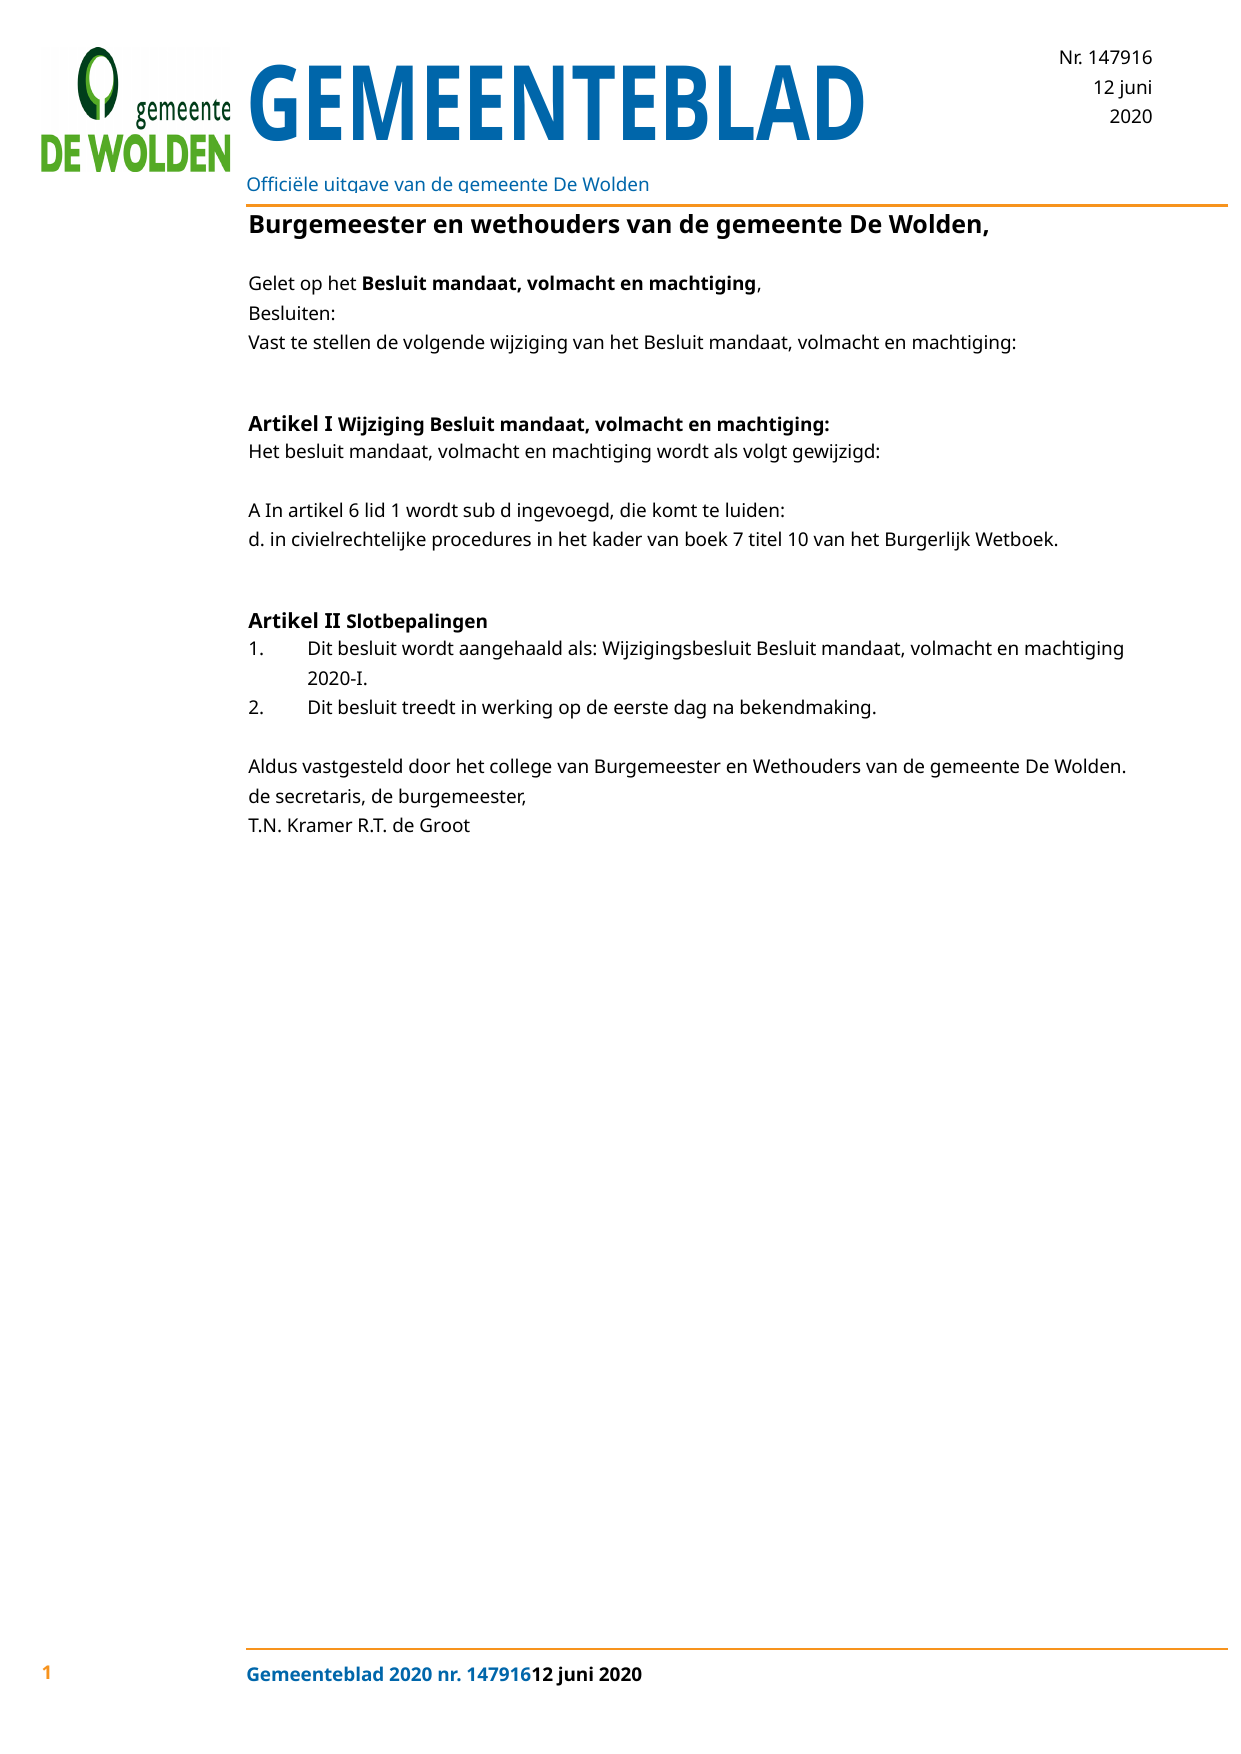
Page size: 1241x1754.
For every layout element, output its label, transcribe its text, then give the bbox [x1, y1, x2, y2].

list Dit besluit wordt aangehaald als: Wijzigingsbesluit Besluit mandaat, volmacht en machtiging 2020-I. [248, 635, 1152, 690]
text T.N. Kramer R.T. de Groot [248, 813, 1152, 838]
text Artikel I Wijziging Besluit mandaat, volmacht en machtiging: [248, 409, 1152, 438]
text de secretaris, de burgemeester, [248, 783, 1152, 809]
picture [41, 47, 231, 172]
list Dit besluit treedt in werking op de eerste dag na bekendmaking. [248, 694, 1152, 720]
text Gelet op het Besluit mandaat, volmacht en machtiging, [248, 270, 1152, 296]
text Aldus vastgesteld door het college van Burgemeester en Wethouders van de gemeente De Wolden. [248, 753, 1152, 779]
text Het besluit mandaat, volmacht en machtiging wordt als volgt gewijzigd: [248, 438, 1152, 464]
text Vast te stellen de volgende wijziging van het Besluit mandaat, volmacht en machtiging: [248, 329, 1152, 355]
text Burgemeester en wethouders van de gemeente De Wolden, [248, 207, 1152, 241]
text d. in civielrechtelijke procedures in het kader van boek 7 titel 10 van het Burgerlijk Wetboek. [248, 527, 1152, 552]
text Artikel II Slotbepalingen [248, 607, 1152, 635]
text Besluiten: [248, 300, 1152, 326]
text A In artikel 6 lid 1 wordt sub d ingevoegd, die komt te luiden: [248, 497, 1152, 523]
